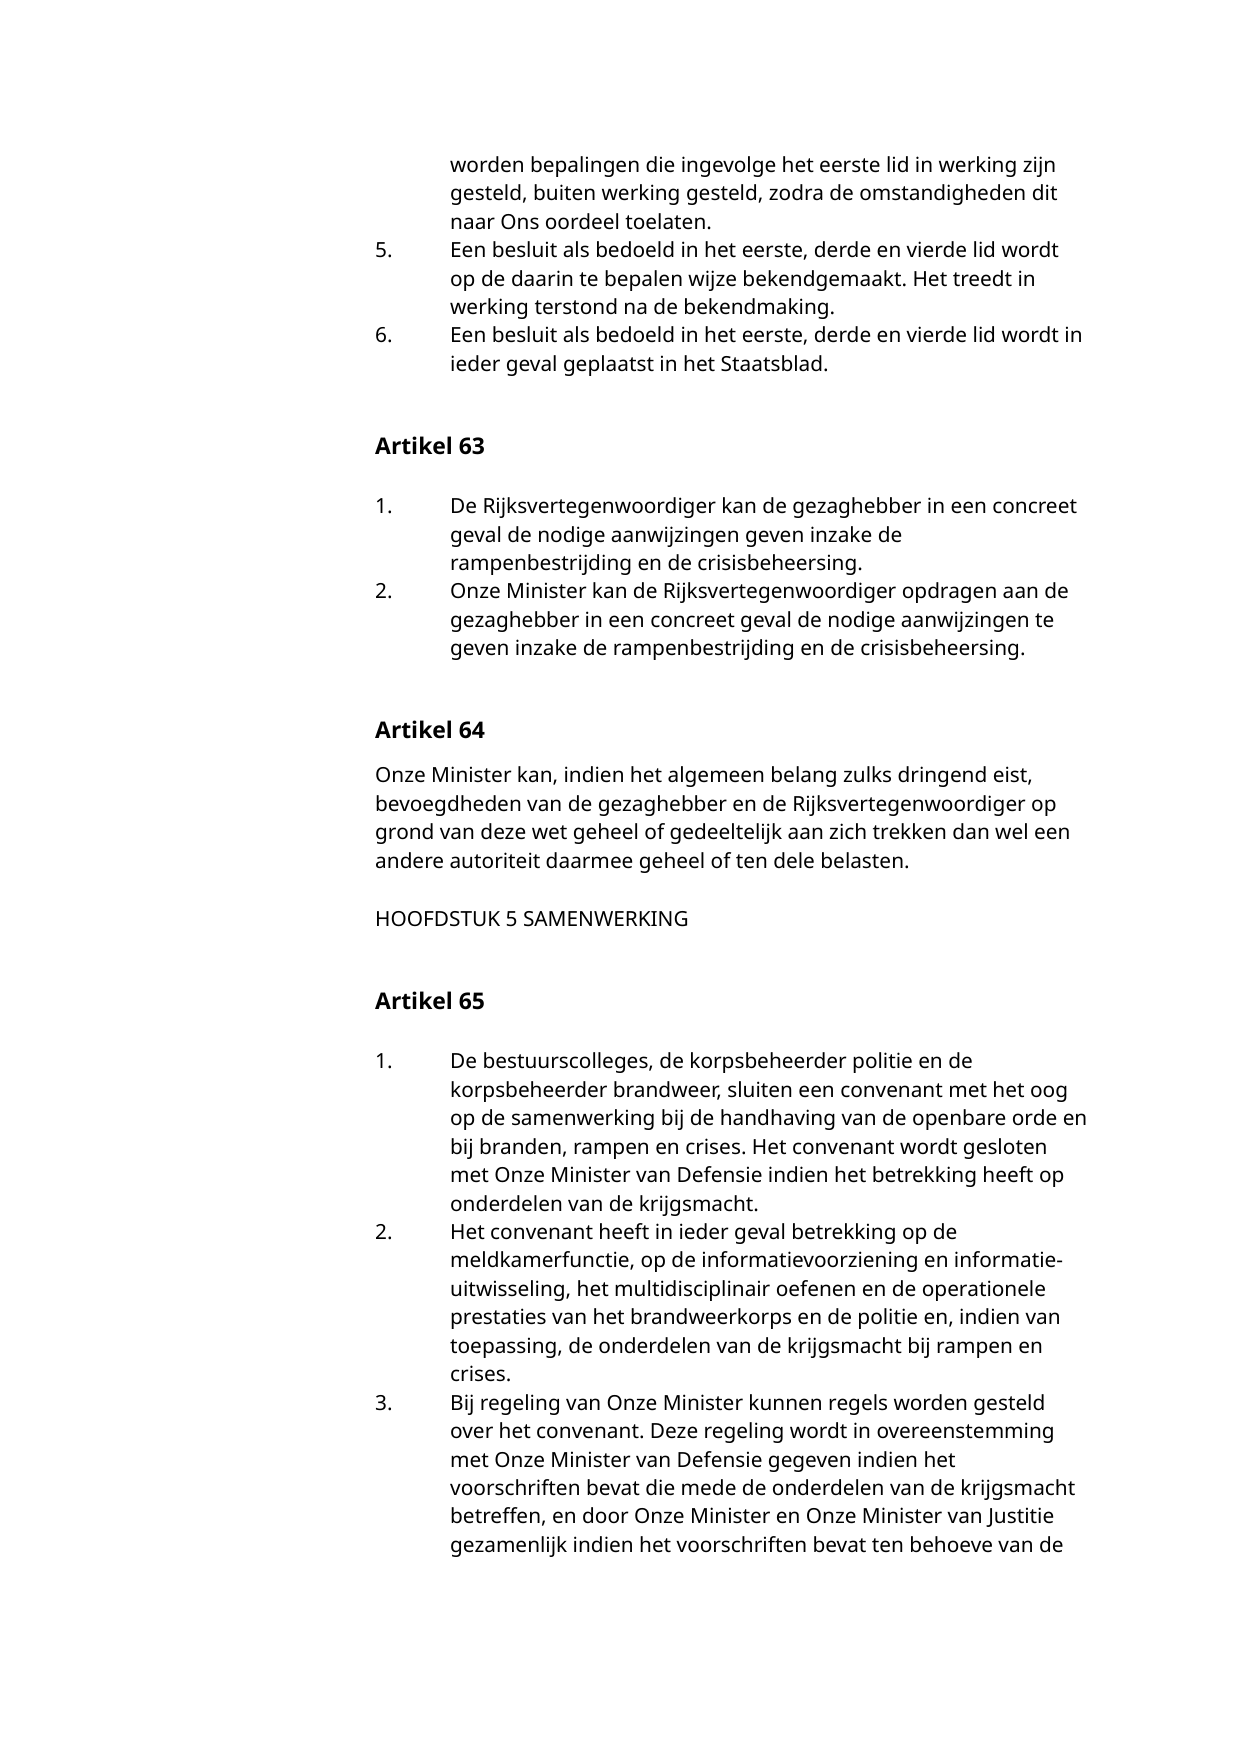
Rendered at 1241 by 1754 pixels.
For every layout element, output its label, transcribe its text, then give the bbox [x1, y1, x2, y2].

list De bestuurscolleges, de korpsbeheerder politie en de korpsbeheerder brandweer, sluiten een convenant met het oog op de samenwerking bij de handhaving van de openbare orde en bij branden, rampen en crises. Het convenant wordt gesloten met Onze Minister van Defensie indien het betrekking heeft op onderdelen van de krijgsmacht. [375, 1047, 1090, 1217]
subtitle Artikel 64 [375, 714, 1090, 746]
list De Rijksvertegenwoordiger kan de gezaghebber in een concreet geval de nodige aanwijzingen geven inzake de rampenbestrijding en de crisisbeheersing. [375, 491, 1090, 577]
list worden bepalingen die ingevolge het eerste lid in werking zijn gesteld, buiten werking gesteld, zodra de omstandigheden dit naar Ons oordeel toelaten. [375, 150, 1090, 235]
text Onze Minister kan, indien het algemeen belang zulks dringend eist, bevoegdheden van de gezaghebber en de Rijksvertegenwoordiger op grond van deze wet geheel of gedeeltelijk aan zich trekken dan wel een andere autoriteit daarmee geheel of ten dele belasten. [375, 761, 1090, 874]
list Onze Minister kan de Rijksvertegenwoordiger opdragen aan de gezaghebber in een concreet geval de nodige aanwijzingen te geven inzake de rampenbestrijding en de crisisbeheersing. [375, 577, 1090, 662]
list Een besluit als bedoeld in het eerste, derde en vierde lid wordt op de daarin te bepalen wijze bekendgemaakt. Het treedt in werking terstond na de bekendmaking. [375, 235, 1090, 321]
list Een besluit als bedoeld in het eerste, derde en vierde lid wordt in ieder geval geplaatst in het Staatsblad. [375, 321, 1090, 377]
subtitle HOOFDSTUK 5 SAMENWERKING [375, 904, 1090, 933]
list Bij regeling van Onze Minister kunnen regels worden gesteld over het convenant. Deze regeling wordt in overeenstemming met Onze Minister van Defensie gegeven indien het voorschriften bevat die mede de onderdelen van de krijgsmacht betreffen, en door Onze Minister en Onze Minister van Justitie gezamenlijk indien het voorschriften bevat ten behoeve van de [375, 1388, 1090, 1558]
subtitle Artikel 65 [375, 985, 1090, 1017]
list Het convenant heeft in ieder geval betrekking op de meldkamerfunctie, op de informatievoorziening en informatie-uitwisseling, het multidisciplinair oefenen en de operationele prestaties van het brandweerkorps en de politie en, indien van toepassing, de onderdelen van de krijgsmacht bij rampen en crises. [375, 1217, 1090, 1388]
subtitle Artikel 63 [375, 430, 1090, 461]
